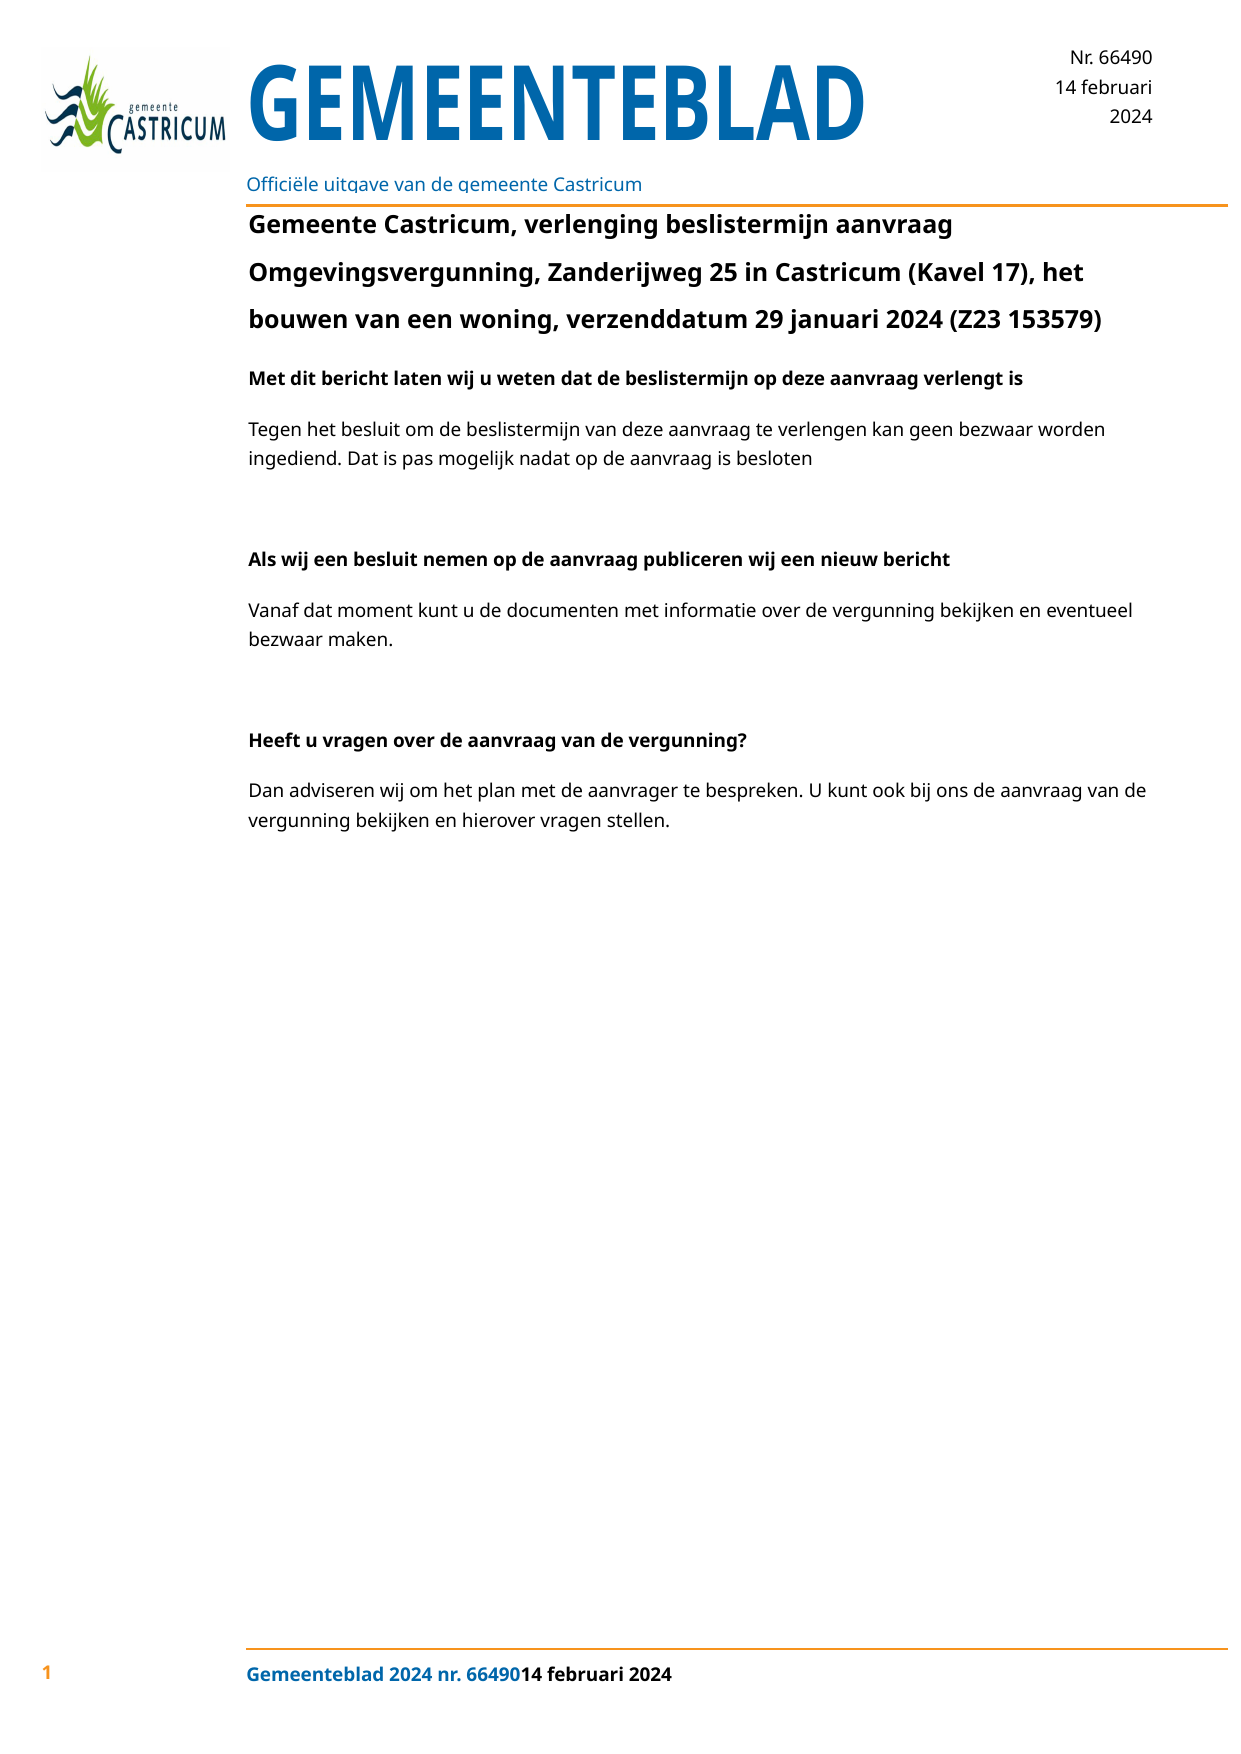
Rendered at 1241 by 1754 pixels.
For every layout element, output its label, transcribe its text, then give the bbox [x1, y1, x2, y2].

text Vanaf dat moment kunt u de documenten met informatie over de vergunning bekijken en eventueel bezwaar maken. [248, 597, 1152, 652]
text Gemeente Castricum, verlenging beslistermijn aanvraag Omgevingsvergunning, Zanderijweg 25 in Castricum (Kavel 17), het bouwen van een woning, verzenddatum 29 januari 2024 (Z23 153579) [248, 207, 1152, 336]
text Tegen het besluit om de beslistermijn van deze aanvraag te verlengen kan geen bezwaar worden ingediend. Dat is pas mogelijk nadat op de aanvraag is besloten [248, 416, 1152, 471]
text Met dit bericht laten wij u weten dat de beslistermijn op deze aanvraag verlengt is [248, 366, 1152, 391]
picture [41, 47, 231, 172]
text Als wij een besluit nemen op de aanvraag publiceren wij een nieuw bericht [248, 546, 1152, 572]
text Heeft u vragen over de aanvraag van de vergunning? [248, 727, 1152, 753]
text Dan adviseren wij om het plan met de aanvrager te bespreken. U kunt ook bij ons de aanvraag van de vergunning bekijken en hierover vragen stellen. [248, 778, 1152, 833]
